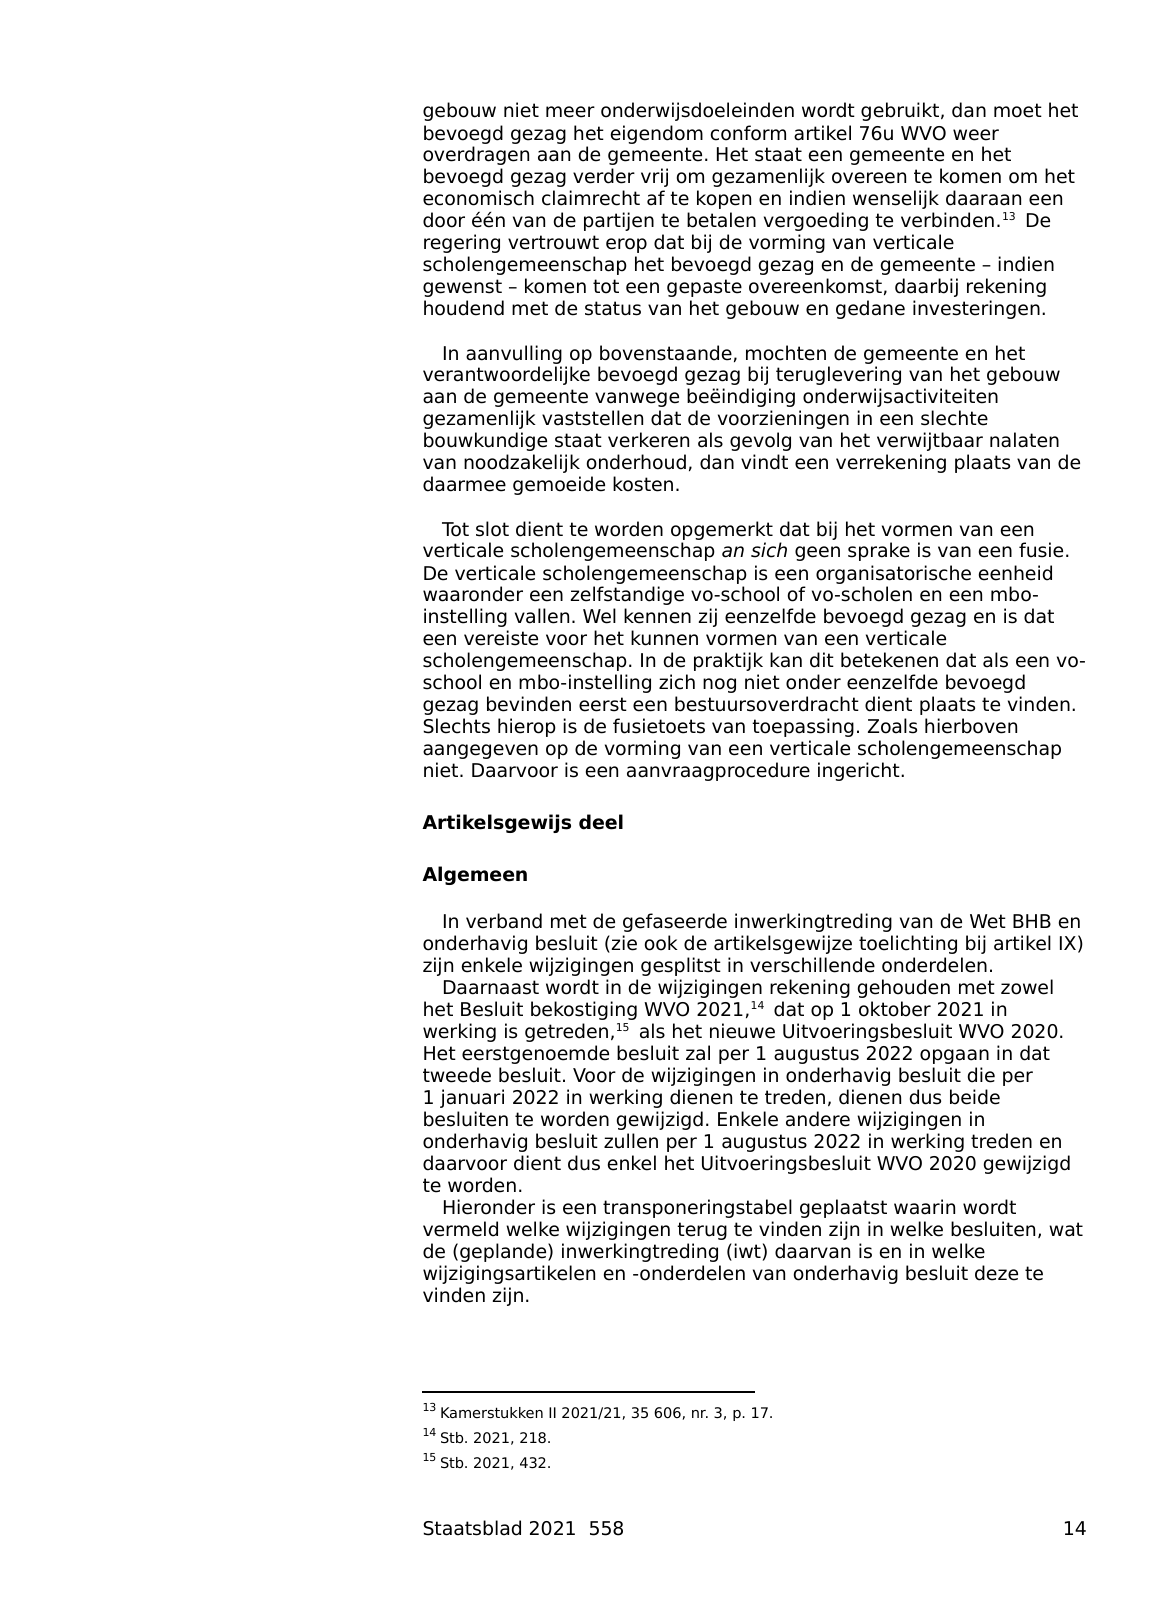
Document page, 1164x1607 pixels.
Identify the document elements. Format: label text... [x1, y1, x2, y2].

text gebouw niet meer onderwijsdoeleinden wordt gebruikt, dan moet het bevoegd gezag het eigendom conform artikel 76u WVO weer overdragen aan de gemeente. Het staat een gemeente en het bevoegd gezag verder vrij om gezamenlijk overeen te komen om het economisch claimrecht af te kopen en indien wenselijk daaraan een door één van de partijen te betalen vergoeding te verbinden. De regering vertrouwt erop dat bij de vorming van verticale scholengemeenschap het bevoegd gezag en de gemeente – indien gewenst – komen tot een gepaste overeenkomst, daarbij rekening houdend met de status van het gebouw en gedane investeringen. [422, 100, 1087, 320]
text In verband met de gefaseerde inwerkingtreding van de Wet BHB en onderhavig besluit (zie ook de artikelsgewijze toelichting bij artikel IX) zijn enkele wijzigingen gesplitst in verschillende onderdelen. [422, 911, 1087, 977]
text Stb. 2021, 432. [422, 1451, 1087, 1473]
text Stb. 2021, 218. [422, 1426, 1087, 1448]
subtitle Algemeen [422, 864, 1087, 886]
subtitle Artikelsgewijs deel [422, 812, 1087, 834]
text Tot slot dient te worden opgemerkt dat bij het vormen van een verticale scholengemeenschap an sich geen sprake is van een fusie. De verticale scholengemeenschap is een organisatorische eenheid waaronder een zelfstandige vo-school of vo-scholen en een mbo-instelling vallen. Wel kennen zij eenzelfde bevoegd gezag en is dat een vereiste voor het kunnen vormen van een verticale scholengemeenschap. In de praktijk kan dit betekenen dat als een vo-school en mbo-instelling zich nog niet onder eenzelfde bevoegd gezag bevinden eerst een bestuursoverdracht dient plaats te vinden. Slechts hierop is de fusietoets van toepassing. Zoals hierboven aangegeven op de vorming van een verticale scholengemeenschap niet. Daarvoor is een aanvraagprocedure ingericht. [422, 518, 1087, 782]
text Hieronder is een transponeringstabel geplaatst waarin wordt vermeld welke wijzigingen terug te vinden zijn in welke besluiten, wat de (geplande) inwerkingtreding (iwt) daarvan is en in welke wijzigingsartikelen en -onderdelen van onderhavig besluit deze te vinden zijn. [422, 1197, 1087, 1307]
text In aanvulling op bovenstaande, mochten de gemeente en het verantwoordelijke bevoegd gezag bij teruglevering van het gebouw aan de gemeente vanwege beëindiging onderwijsactiviteiten gezamenlijk vaststellen dat de voorzieningen in een slechte bouwkundige staat verkeren als gevolg van het verwijtbaar nalaten van noodzakelijk onderhoud, dan vindt een verrekening plaats van de daarmee gemoeide kosten. [422, 342, 1087, 496]
text Kamerstukken II 2021/21, 35 606, nr. 3, p. 17. [422, 1401, 1087, 1423]
text Daarnaast wordt in de wijzigingen rekening gehouden met zowel het Besluit bekostiging WVO 2021, dat op 1 oktober 2021 in werking is getreden, als het nieuwe Uitvoeringsbesluit WVO 2020. Het eerstgenoemde besluit zal per 1 augustus 2022 opgaan in dat tweede besluit. Voor de wijzigingen in onderhavig besluit die per 1 januari 2022 in werking dienen te treden, dienen dus beide besluiten te worden gewijzigd. Enkele andere wijzigingen in onderhavig besluit zullen per 1 augustus 2022 in werking treden en daarvoor dient dus enkel het Uitvoeringsbesluit WVO 2020 gewijzigd te worden. [422, 977, 1087, 1197]
